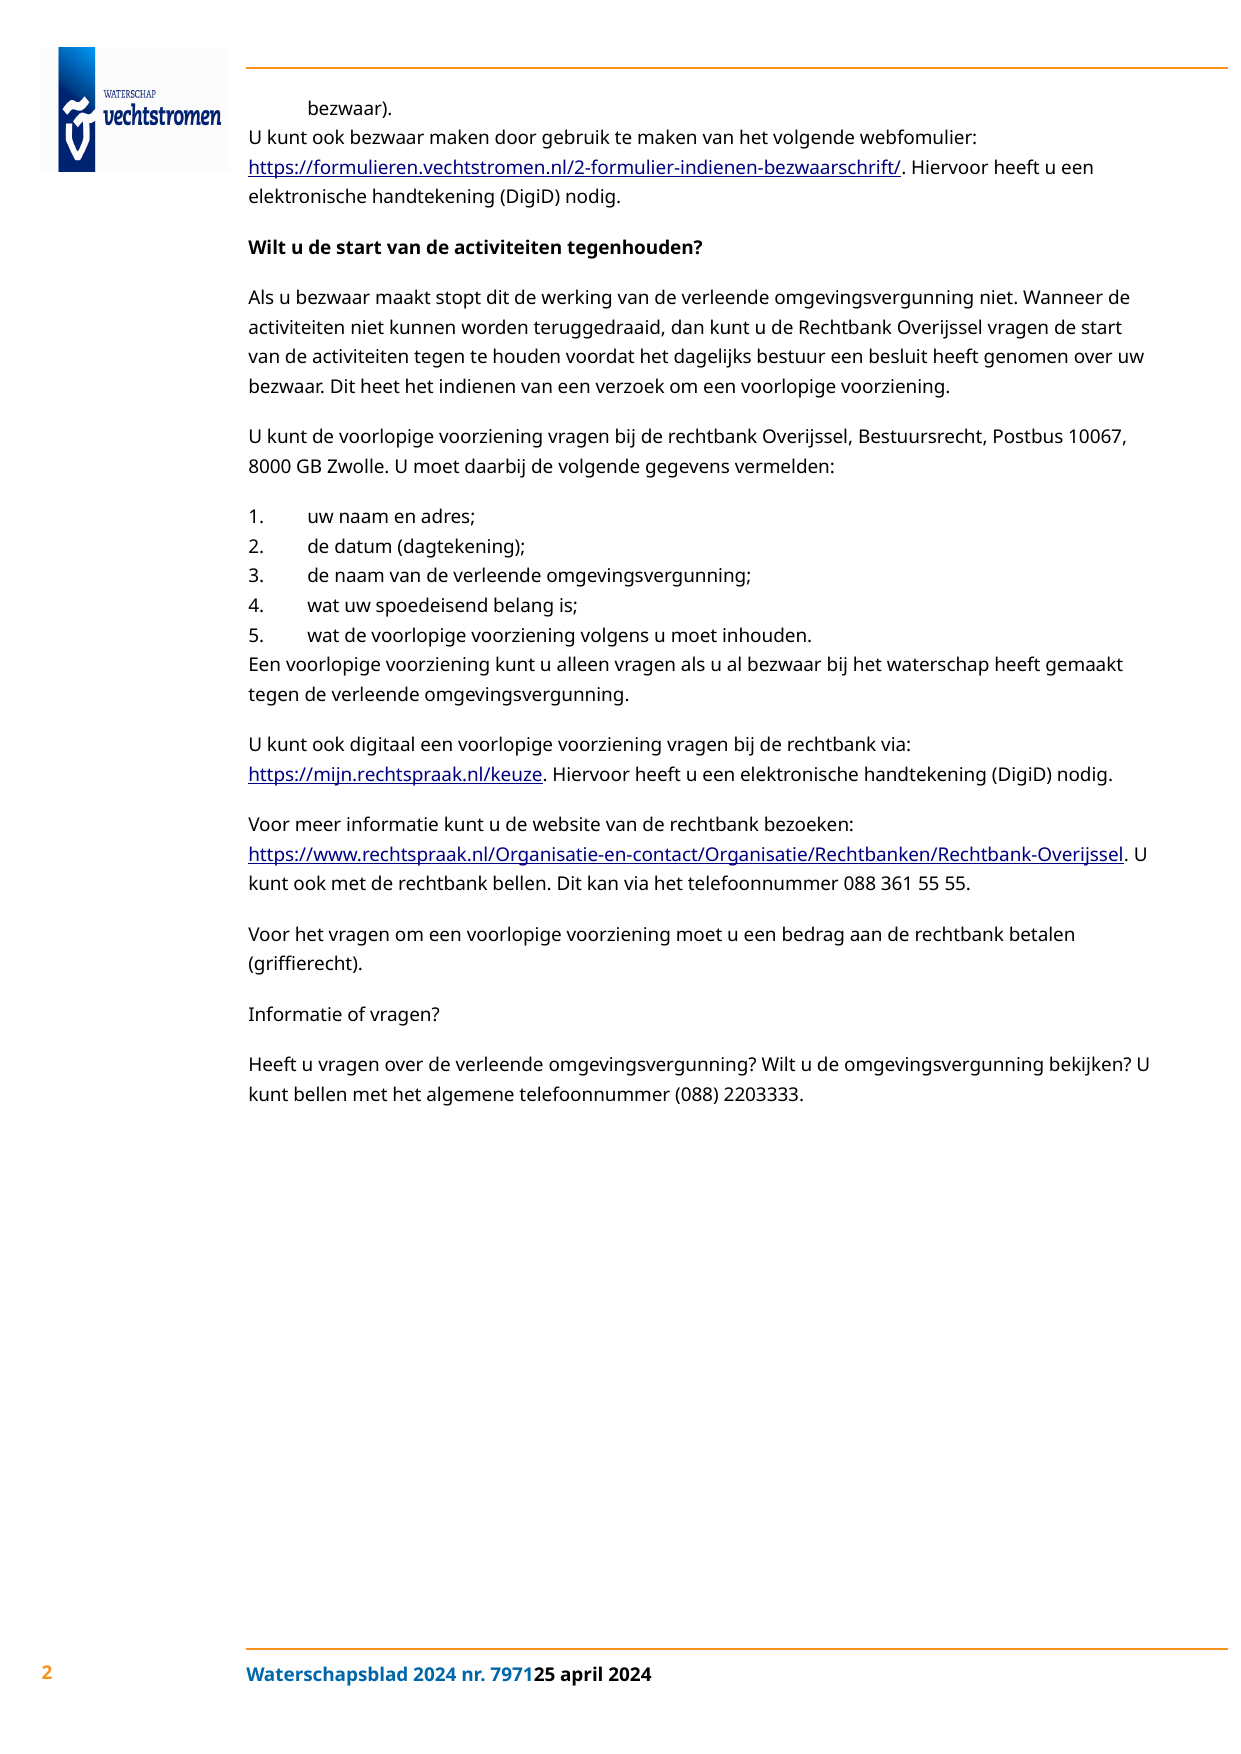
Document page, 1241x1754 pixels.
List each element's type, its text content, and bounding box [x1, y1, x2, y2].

list bezwaar). [248, 95, 1152, 121]
list de naam van de verleende omgevingsvergunning; [248, 563, 1152, 588]
text Voor meer informatie kunt u de website van de rechtbank bezoeken: https://www.rechtspraak.nl/Organisatie-en-contact/Organisatie/Rechtbanken/Rechtbank-Overijssel. U kunt ook met de rechtbank bellen. Dit kan via het telefoonnummer 088 361 55 55. [248, 811, 1152, 896]
picture [41, 47, 231, 172]
text Een voorlopige voorziening kunt u alleen vragen als u al bezwaar bij het waterschap heeft gemaakt tegen de verleende omgevingsvergunning. [248, 651, 1152, 707]
text Informatie of vragen? [248, 1001, 1152, 1027]
list de datum (dagtekening); [248, 533, 1152, 559]
list wat de voorlopige voorziening volgens u moet inhouden. [248, 622, 1152, 648]
text U kunt ook digitaal een voorlopige voorziening vragen bij de rechtbank via: https://mijn.rechtspraak.nl/keuze. Hiervoor heeft u een elektronische handtekening (DigiD) nodig. [248, 731, 1152, 787]
text Wilt u de start van de activiteiten tegenhouden? [248, 234, 1152, 260]
text U kunt de voorlopige voorziening vragen bij de rechtbank Overijssel, Bestuursrecht, Postbus 10067, 8000 GB Zwolle. U moet daarbij de volgende gegevens vermelden: [248, 423, 1152, 479]
text Heeft u vragen over de verleende omgevingsvergunning? Wilt u de omgevingsvergunning bekijken? U kunt bellen met het algemene telefoonnummer (088) 2203333. [248, 1051, 1152, 1107]
text Als u bezwaar maakt stopt dit de werking van de verleende omgevingsvergunning niet. Wanneer de activiteiten niet kunnen worden teruggedraaid, dan kunt u de Rechtbank Overijssel vragen de start van de activiteiten tegen te houden voordat het dagelijks bestuur een besluit heeft genomen over uw bezwaar. Dit heet het indienen van een verzoek om een voorlopige voorziening. [248, 284, 1152, 399]
list wat uw spoedeisend belang is; [248, 592, 1152, 618]
list uw naam en adres; [248, 503, 1152, 529]
text U kunt ook bezwaar maken door gebruik te maken van het volgende webfomulier: https://formulieren.vechtstromen.nl/2-formulier-indienen-bezwaarschrift/. Hiervoor heeft u een elektronische handtekening (DigiD) nodig. [248, 124, 1152, 209]
text Voor het vragen om een voorlopige voorziening moet u een bedrag aan de rechtbank betalen (griffierecht). [248, 921, 1152, 976]
